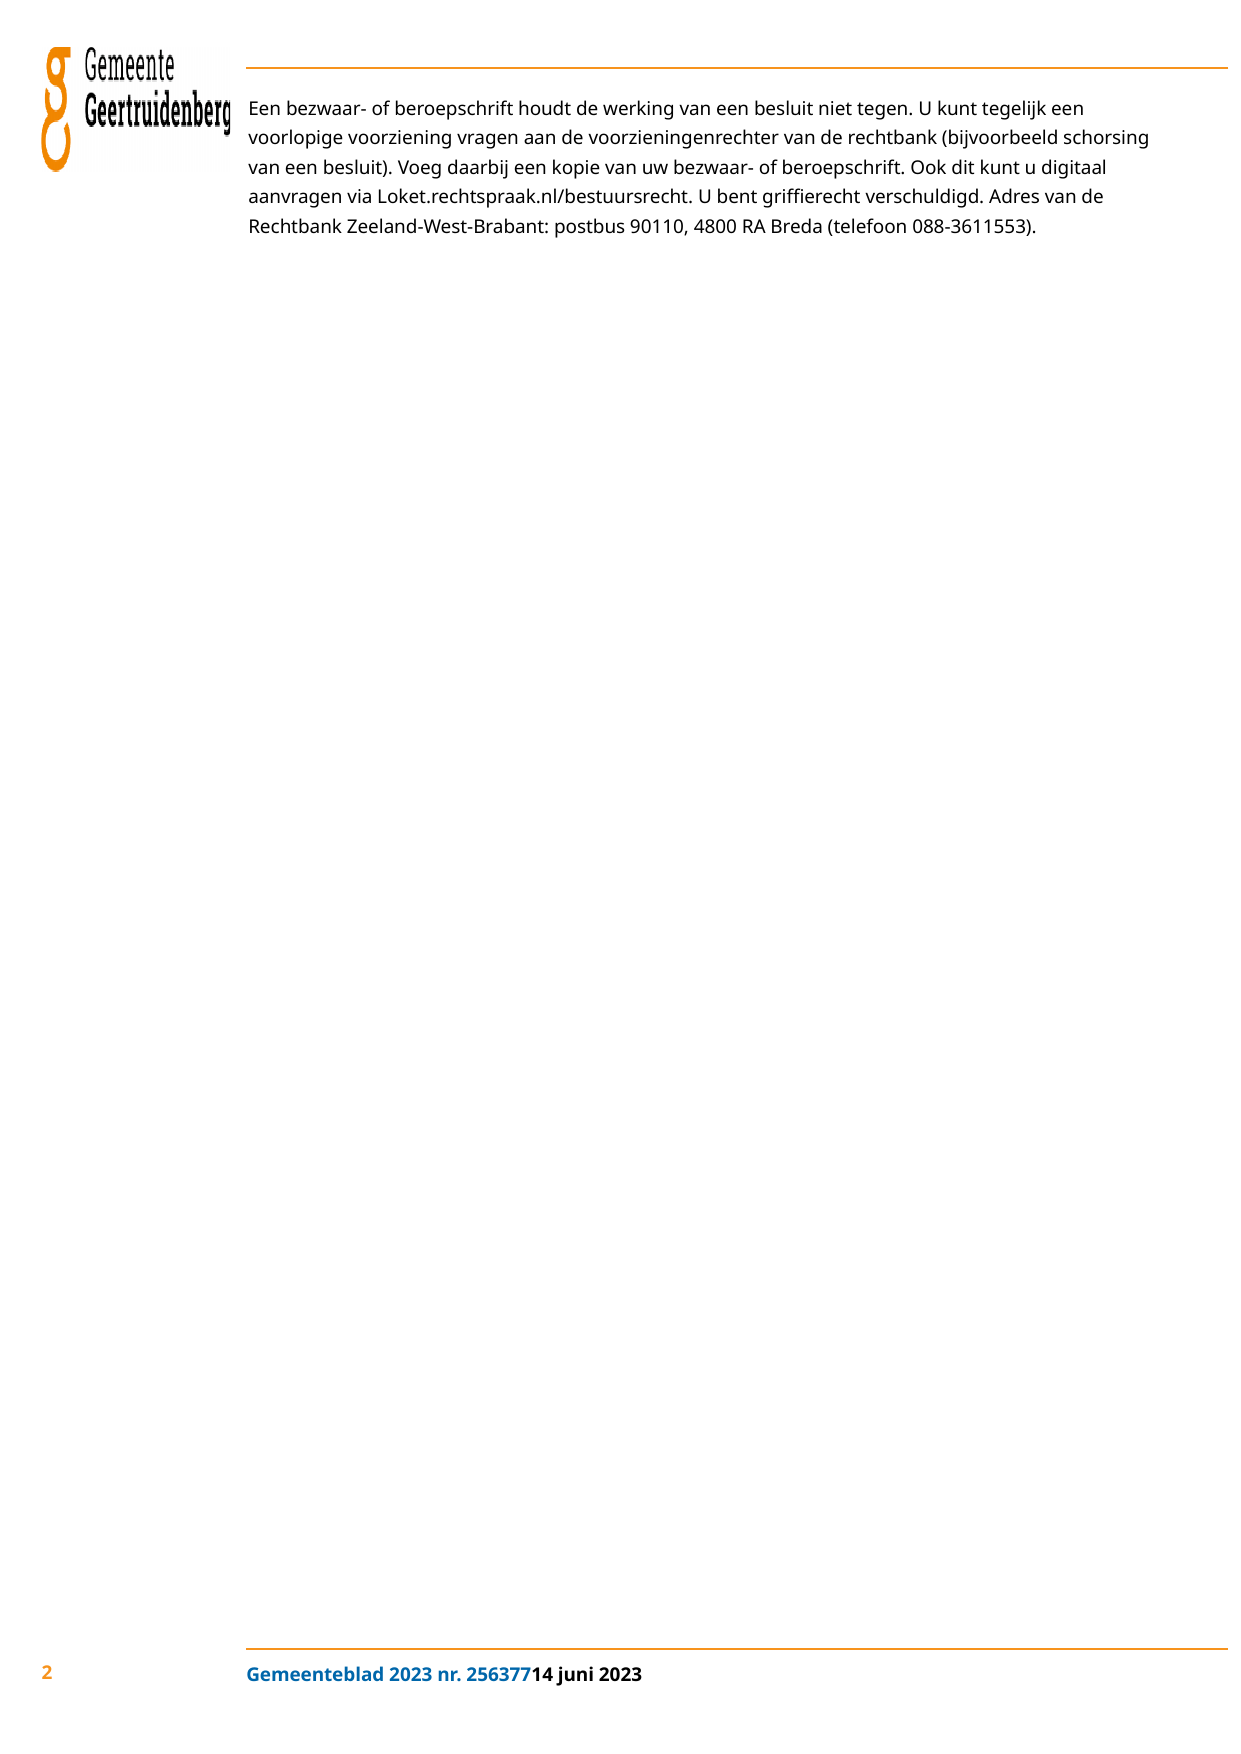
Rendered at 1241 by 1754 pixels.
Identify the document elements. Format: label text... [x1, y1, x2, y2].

text Een bezwaar- of beroepschrift houdt de werking van een besluit niet tegen. U kunt tegelijk een voorlopige voorziening vragen aan de voorzieningenrechter van de rechtbank (bijvoorbeeld schorsing van een besluit). Voeg daarbij een kopie van uw bezwaar- of beroepschrift. Ook dit kunt u digitaal aanvragen via Loket.rechtspraak.nl/bestuursrecht. U bent griffierecht verschuldigd. Adres van de Rechtbank Zeeland-West-Brabant: postbus 90110, 4800 RA Breda (telefoon 088-3611553). [248, 95, 1152, 239]
picture [41, 47, 231, 172]
